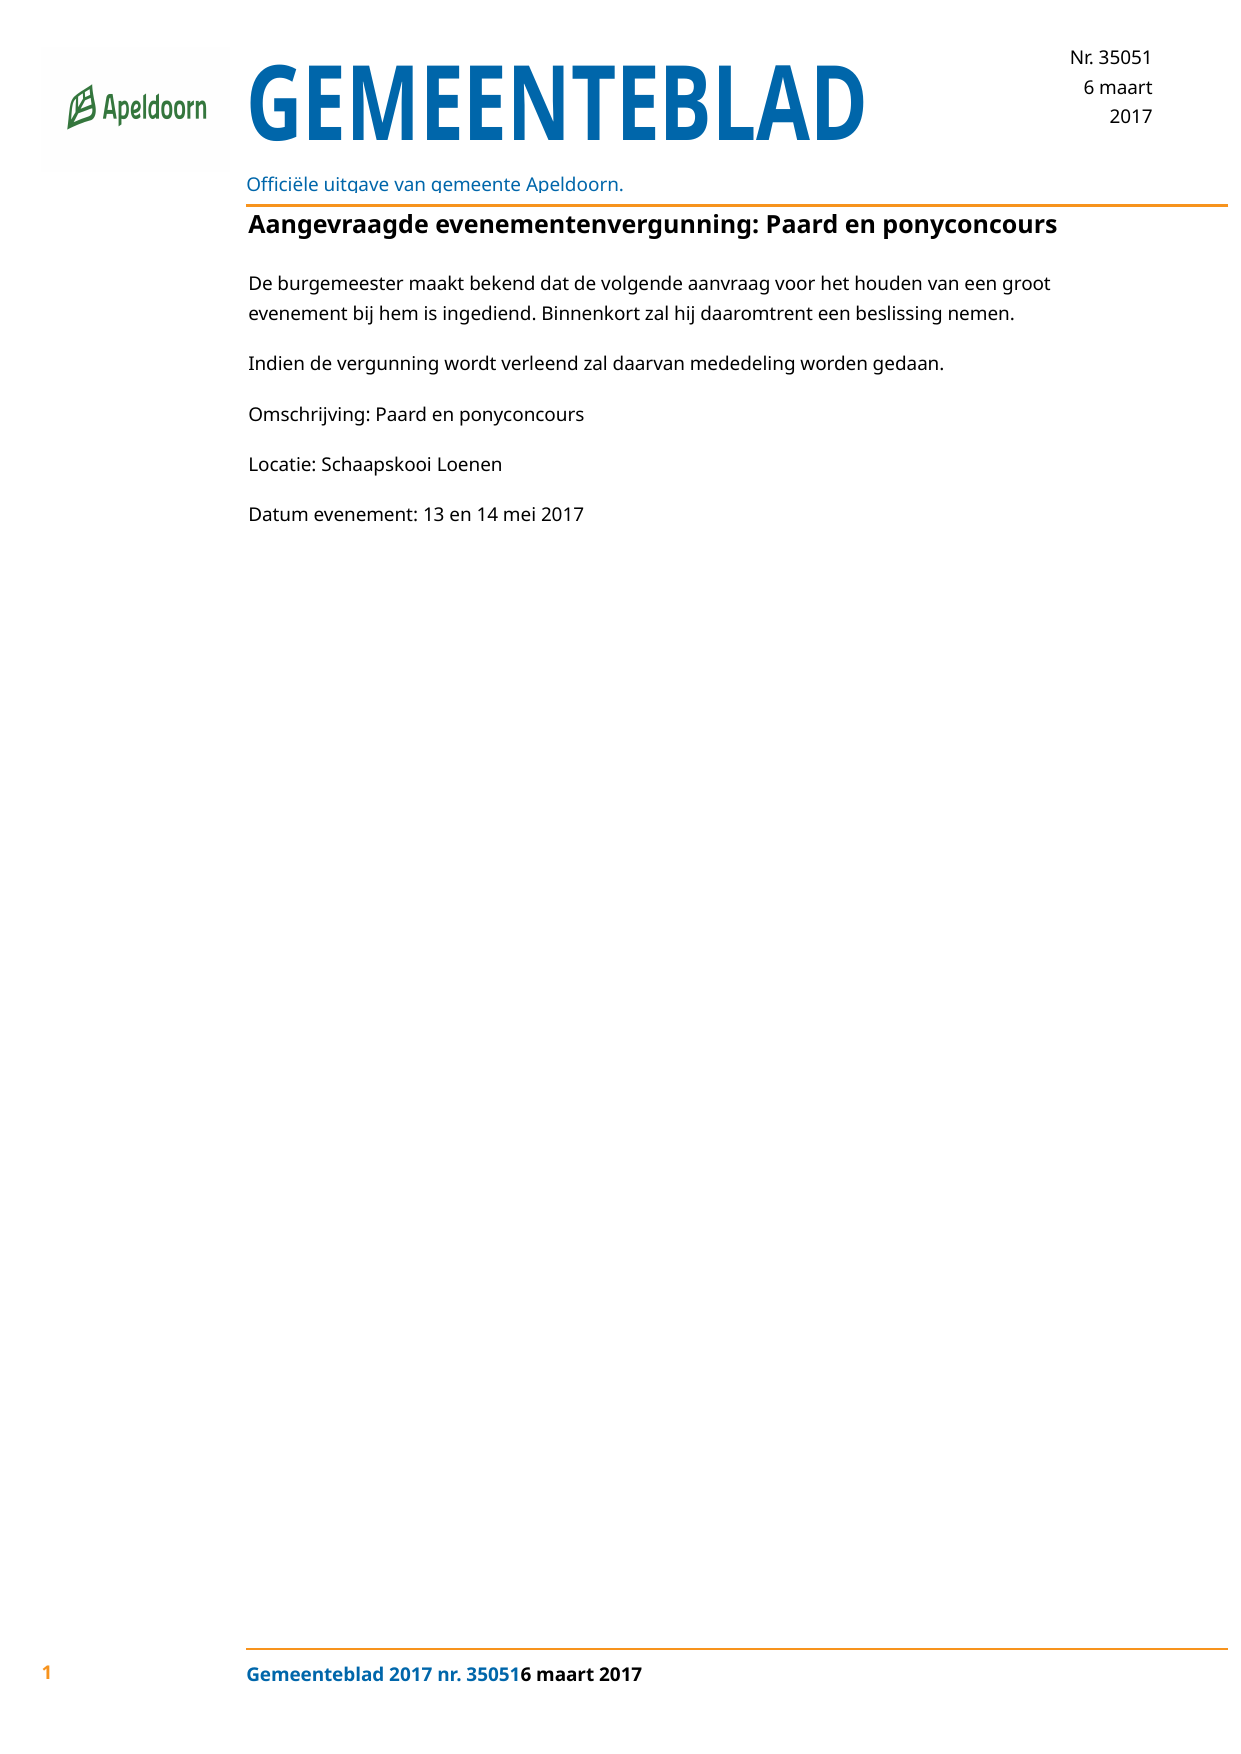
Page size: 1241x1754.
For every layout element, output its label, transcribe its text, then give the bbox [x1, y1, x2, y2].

text Locatie: Schaapskooi Loenen [248, 451, 1152, 477]
text Omschrijving: Paard en ponyconcours [248, 401, 1152, 426]
text Aangevraagde evenementenvergunning: Paard en ponyconcours [248, 207, 1152, 241]
text Datum evenement: 13 en 14 mei 2017 [248, 502, 1152, 527]
text Indien de vergunning wordt verleend zal daarvan mededeling worden gedaan. [248, 350, 1152, 376]
picture [41, 47, 231, 172]
text De burgemeester maakt bekend dat de volgende aanvraag voor het houden van een groot evenement bij hem is ingediend. Binnenkort zal hij daaromtrent een beslissing nemen. [248, 270, 1152, 326]
